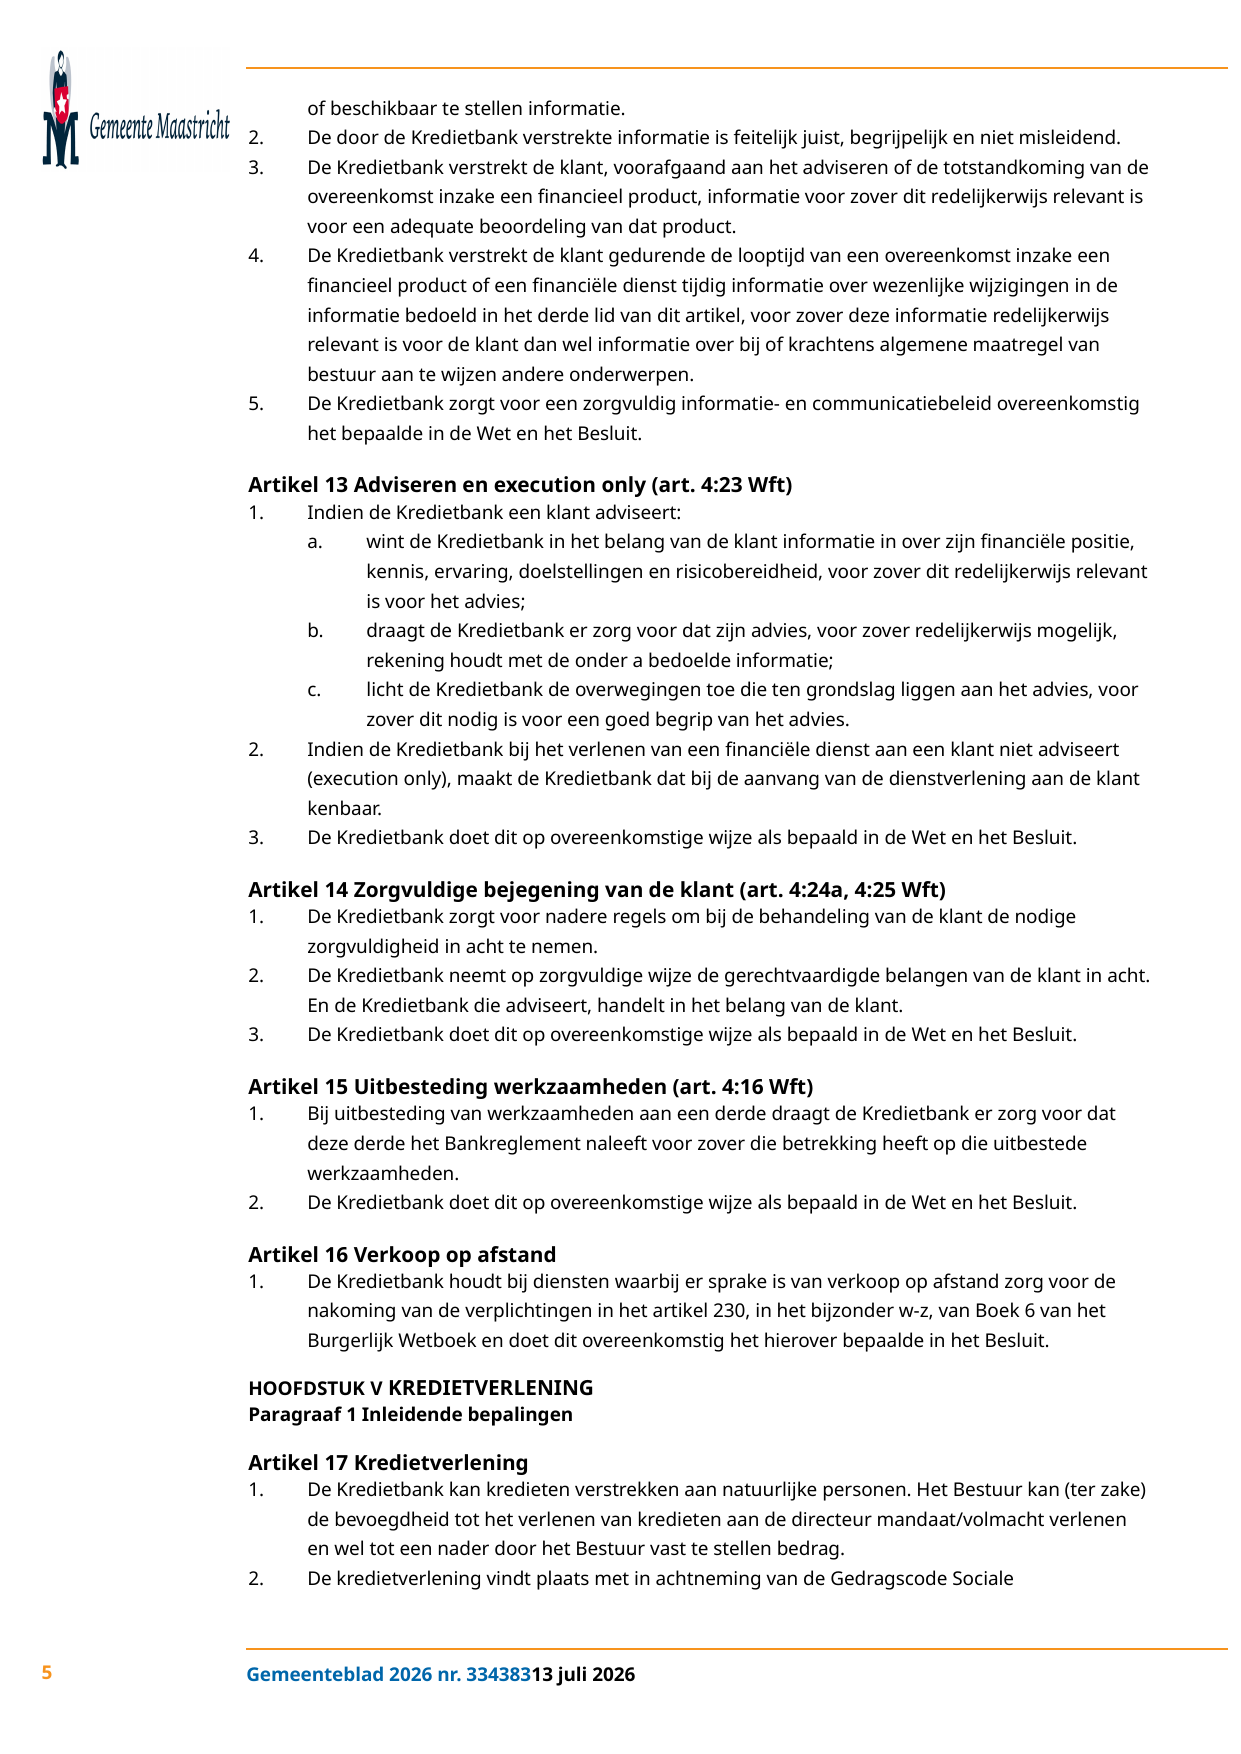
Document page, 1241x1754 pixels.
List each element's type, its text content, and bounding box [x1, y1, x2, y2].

list Indien de Kredietbank bij het verlenen van een financiële dienst aan een klant niet adviseert (execution only), maakt de Kredietbank dat bij de aanvang van de dienstverlening aan de klant kenbaar. [248, 736, 1152, 821]
text Artikel 16 Verkoop op afstand [248, 1240, 1152, 1268]
list Indien de Kredietbank een klant adviseert: [248, 499, 1152, 525]
list De Kredietbank zorgt voor nadere regels om bij de behandeling van de klant de nodige zorgvuldigheid in acht te nemen. [248, 903, 1152, 959]
list of beschikbaar te stellen informatie. [248, 95, 1152, 121]
list draagt de Kredietbank er zorg voor dat zijn advies, voor zover redelijkerwijs mogelijk, rekening houdt met de onder a bedoelde informatie; [307, 617, 1152, 673]
list De door de Kredietbank verstrekte informatie is feitelijk juist, begrijpelijk en niet misleidend. [248, 124, 1152, 150]
list wint de Kredietbank in het belang van de klant informatie in over zijn financiële positie, kennis, ervaring, doelstellingen en risicobereidheid, voor zover dit redelijkerwijs relevant is voor het advies; [307, 529, 1152, 613]
text Artikel 14 Zorgvuldige bejegening van de klant (art. 4:24a, 4:25 Wft) [248, 875, 1152, 903]
text Artikel 13 Adviseren en execution only (art. 4:23 Wft) [248, 471, 1152, 499]
text Paragraaf 1 Inleidende bepalingen [248, 1401, 1152, 1427]
list De Kredietbank verstrekt de klant, voorafgaand aan het adviseren of de totstandkoming van de overeenkomst inzake een financieel product, informatie voor zover dit redelijkerwijs relevant is voor een adequate beoordeling van dat product. [248, 154, 1152, 239]
list De Kredietbank kan kredieten verstrekken aan natuurlijke personen. Het Bestuur kan (ter zake) de bevoegdheid tot het verlenen van kredieten aan de directeur mandaat/volmacht verlenen en wel tot een nader door het Bestuur vast te stellen bedrag. [248, 1476, 1152, 1561]
list De Kredietbank doet dit op overeenkomstige wijze als bepaald in de Wet en het Besluit. [248, 1189, 1152, 1215]
list De Kredietbank neemt op zorgvuldige wijze de gerechtvaardigde belangen van de klant in acht. En de Kredietbank die adviseert, handelt in het belang van de klant. [248, 962, 1152, 1018]
text Artikel 17 Kredietverlening [248, 1448, 1152, 1476]
picture [41, 47, 231, 172]
list De Kredietbank verstrekt de klant gedurende de looptijd van een overeenkomst inzake een financieel product of een financiële dienst tijdig informatie over wezenlijke wijzigingen in de informatie bedoeld in het derde lid van dit artikel, voor zover deze informatie redelijkerwijs relevant is voor de klant dan wel informatie over bij of krachtens algemene maatregel van bestuur aan te wijzen andere onderwerpen. [248, 243, 1152, 387]
list De Kredietbank doet dit op overeenkomstige wijze als bepaald in de Wet en het Besluit. [248, 824, 1152, 850]
list licht de Kredietbank de overwegingen toe die ten grondslag liggen aan het advies, voor zover dit nodig is voor een goed begrip van het advies. [307, 677, 1152, 732]
list De Kredietbank zorgt voor een zorgvuldig informatie- en communicatiebeleid overeenkomstig het bepaalde in de Wet en het Besluit. [248, 391, 1152, 446]
list De Kredietbank doet dit op overeenkomstige wijze als bepaald in de Wet en het Besluit. [248, 1022, 1152, 1047]
list De kredietverlening vindt plaats met in achtneming van de Gedragscode Sociale [248, 1565, 1152, 1591]
list De Kredietbank houdt bij diensten waarbij er sprake is van verkoop op afstand zorg voor de nakoming van de verplichtingen in het artikel 230, in het bijzonder w-z, van Boek 6 van het Burgerlijk Wetboek en doet dit overeenkomstig het hierover bepaalde in het Besluit. [248, 1268, 1152, 1353]
list Bij uitbesteding van werkzaamheden aan een derde draagt de Kredietbank er zorg voor dat deze derde het Bankreglement naleeft voor zover die betrekking heeft op die uitbestede werkzaamheden. [248, 1101, 1152, 1185]
text Artikel 15 Uitbesteding werkzaamheden (art. 4:16 Wft) [248, 1072, 1152, 1101]
text HOOFDSTUK V KREDIETVERLENING [248, 1373, 1152, 1401]
